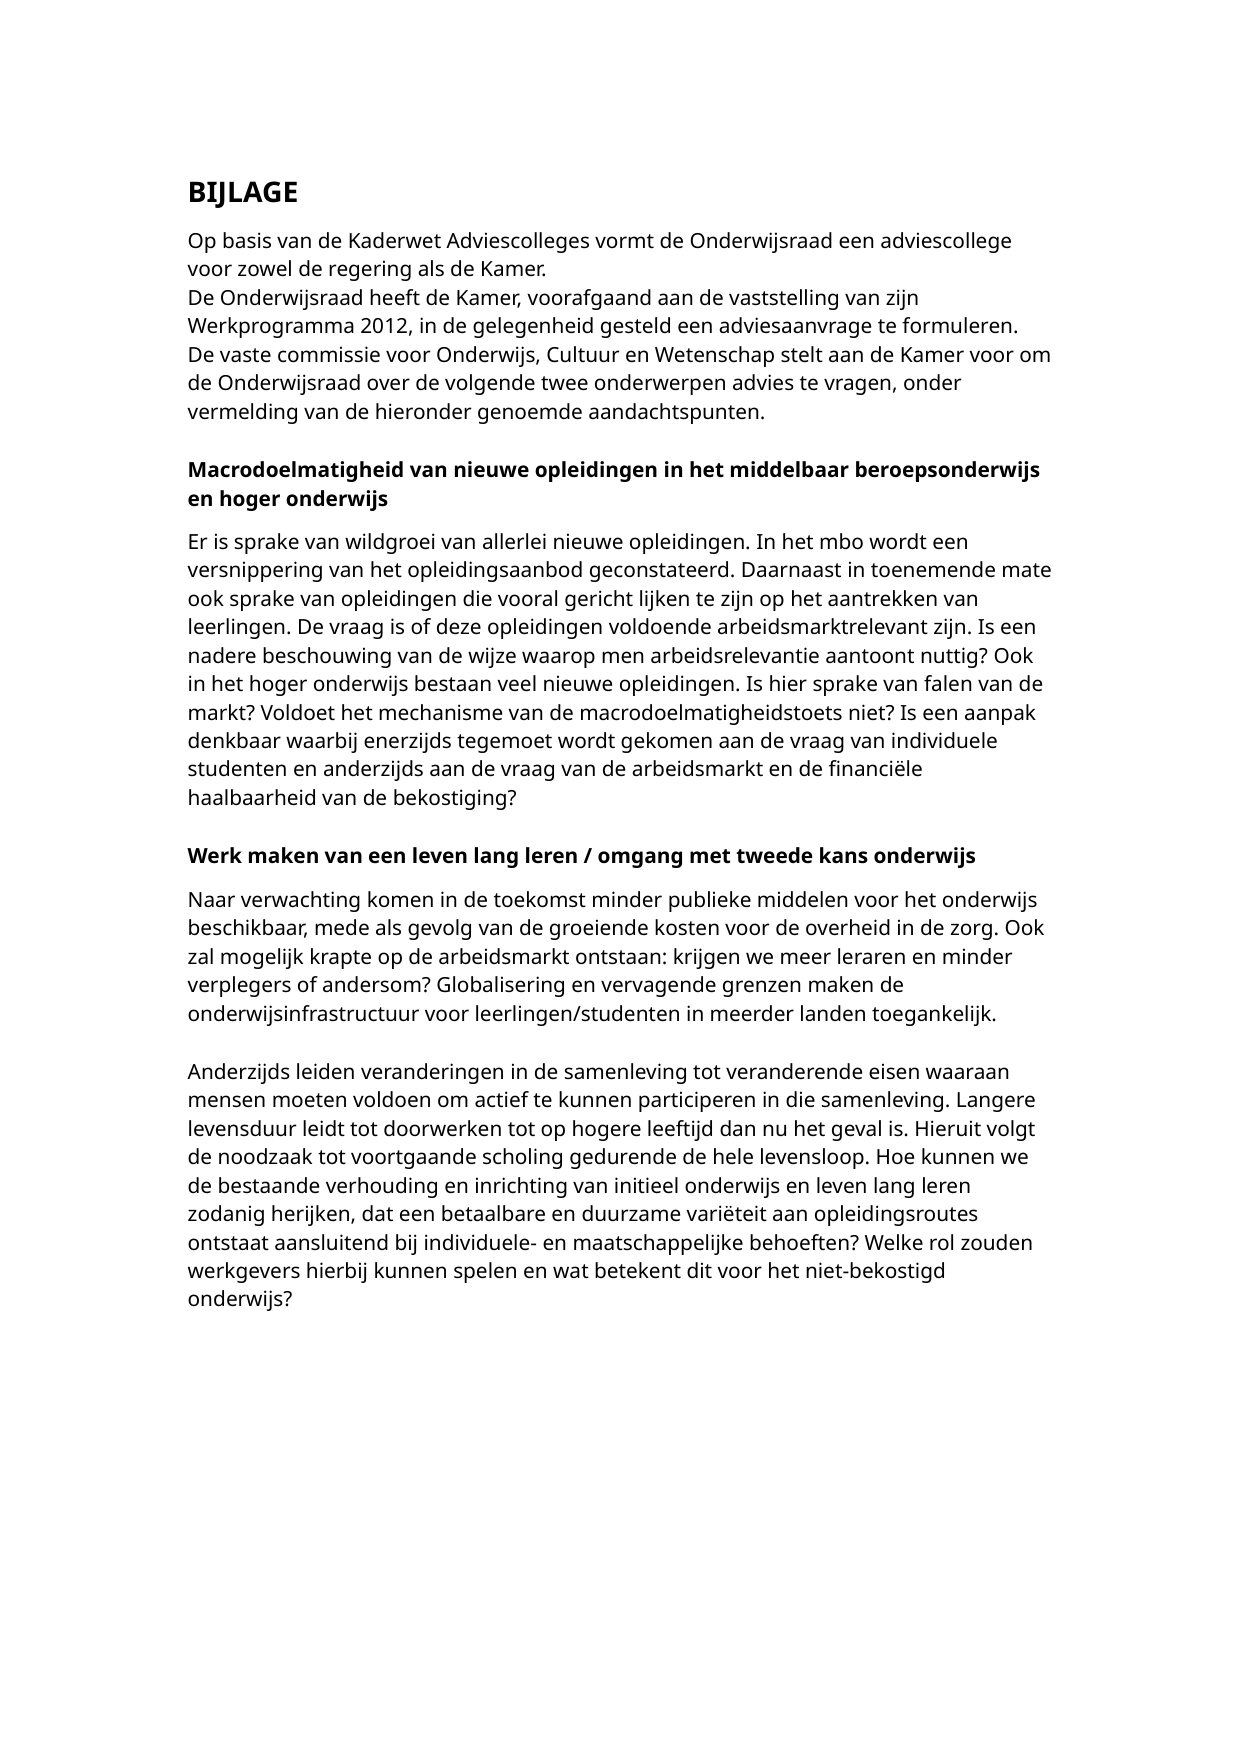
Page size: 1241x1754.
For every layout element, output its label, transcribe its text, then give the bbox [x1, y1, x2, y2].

text Macrodoelmatigheid van nieuwe opleidingen in het middelbaar beroepsonderwijs en hoger onderwijs [187, 455, 1053, 512]
text De Onderwijsraad heeft de Kamer, voorafgaand aan de vaststelling van zijn Werkprogramma 2012, in de gelegenheid gesteld een adviesaanvrage te formuleren. [187, 283, 1053, 340]
text De vaste commissie voor Onderwijs, Cultuur en Wetenschap stelt aan de Kamer voor om de Onderwijsraad over de volgende twee onderwerpen advies te vragen, onder vermelding van de hieronder genoemde aandachtspunten. [187, 340, 1053, 425]
text Er is sprake van wildgroei van allerlei nieuwe opleidingen. In het mbo wordt een versnippering van het opleidingsaanbod geconstateerd. Daarnaast in toenemende mate ook sprake van opleidingen die vooral gericht lijken te zijn op het aantrekken van leerlingen. De vraag is of deze opleidingen voldoende arbeidsmarktrelevant zijn. Is een nadere beschouwing van de wijze waarop men arbeidsrelevantie aantoont nuttig? Ook in het hoger onderwijs bestaan veel nieuwe opleidingen. Is hier sprake van falen van de markt? Voldoet het mechanisme van de macrodoelmatigheidstoets niet? Is een aanpak denkbaar waarbij enerzijds tegemoet wordt gekomen aan de vraag van individuele studenten en anderzijds aan de vraag van de arbeidsmarkt en de financiële haalbaarheid van de bekostiging? [187, 527, 1053, 811]
text Anderzijds leiden veranderingen in de samenleving tot veranderende eisen waaraan mensen moeten voldoen om actief te kunnen participeren in die samenleving. Langere levensduur leidt tot doorwerken tot op hogere leeftijd dan nu het geval is. Hieruit volgt de noodzaak tot voortgaande scholing gedurende de hele levensloop. Hoe kunnen we de bestaande verhouding en inrichting van initieel onderwijs en leven lang leren zodanig herijken, dat een betaalbare en duurzame variëteit aan opleidingsroutes ontstaat aansluitend bij individuele- en maatschappelijke behoeften? Welke rol zouden werkgevers hierbij kunnen spelen en wat betekent dit voor het niet-bekostigd onderwijs? [187, 1057, 1053, 1313]
text Op basis van de Kaderwet Adviescolleges vormt de Onderwijsraad een adviescollege voor zowel de regering als de Kamer. [187, 226, 1053, 283]
text Naar verwachting komen in de toekomst minder publieke middelen voor het onderwijs beschikbaar, mede als gevolg van de groeiende kosten voor de overheid in de zorg. Ook zal mogelijk krapte op de arbeidsmarkt ontstaan: krijgen we meer leraren en minder verplegers of andersom? Globalisering en vervagende grenzen maken de onderwijsinfrastructuur voor leerlingen/studenten in meerder landen toegankelijk. [187, 885, 1053, 1027]
text Werk maken van een leven lang leren / omgang met tweede kans onderwijs [187, 841, 1053, 870]
subtitle BIJLAGE [187, 172, 1053, 211]
